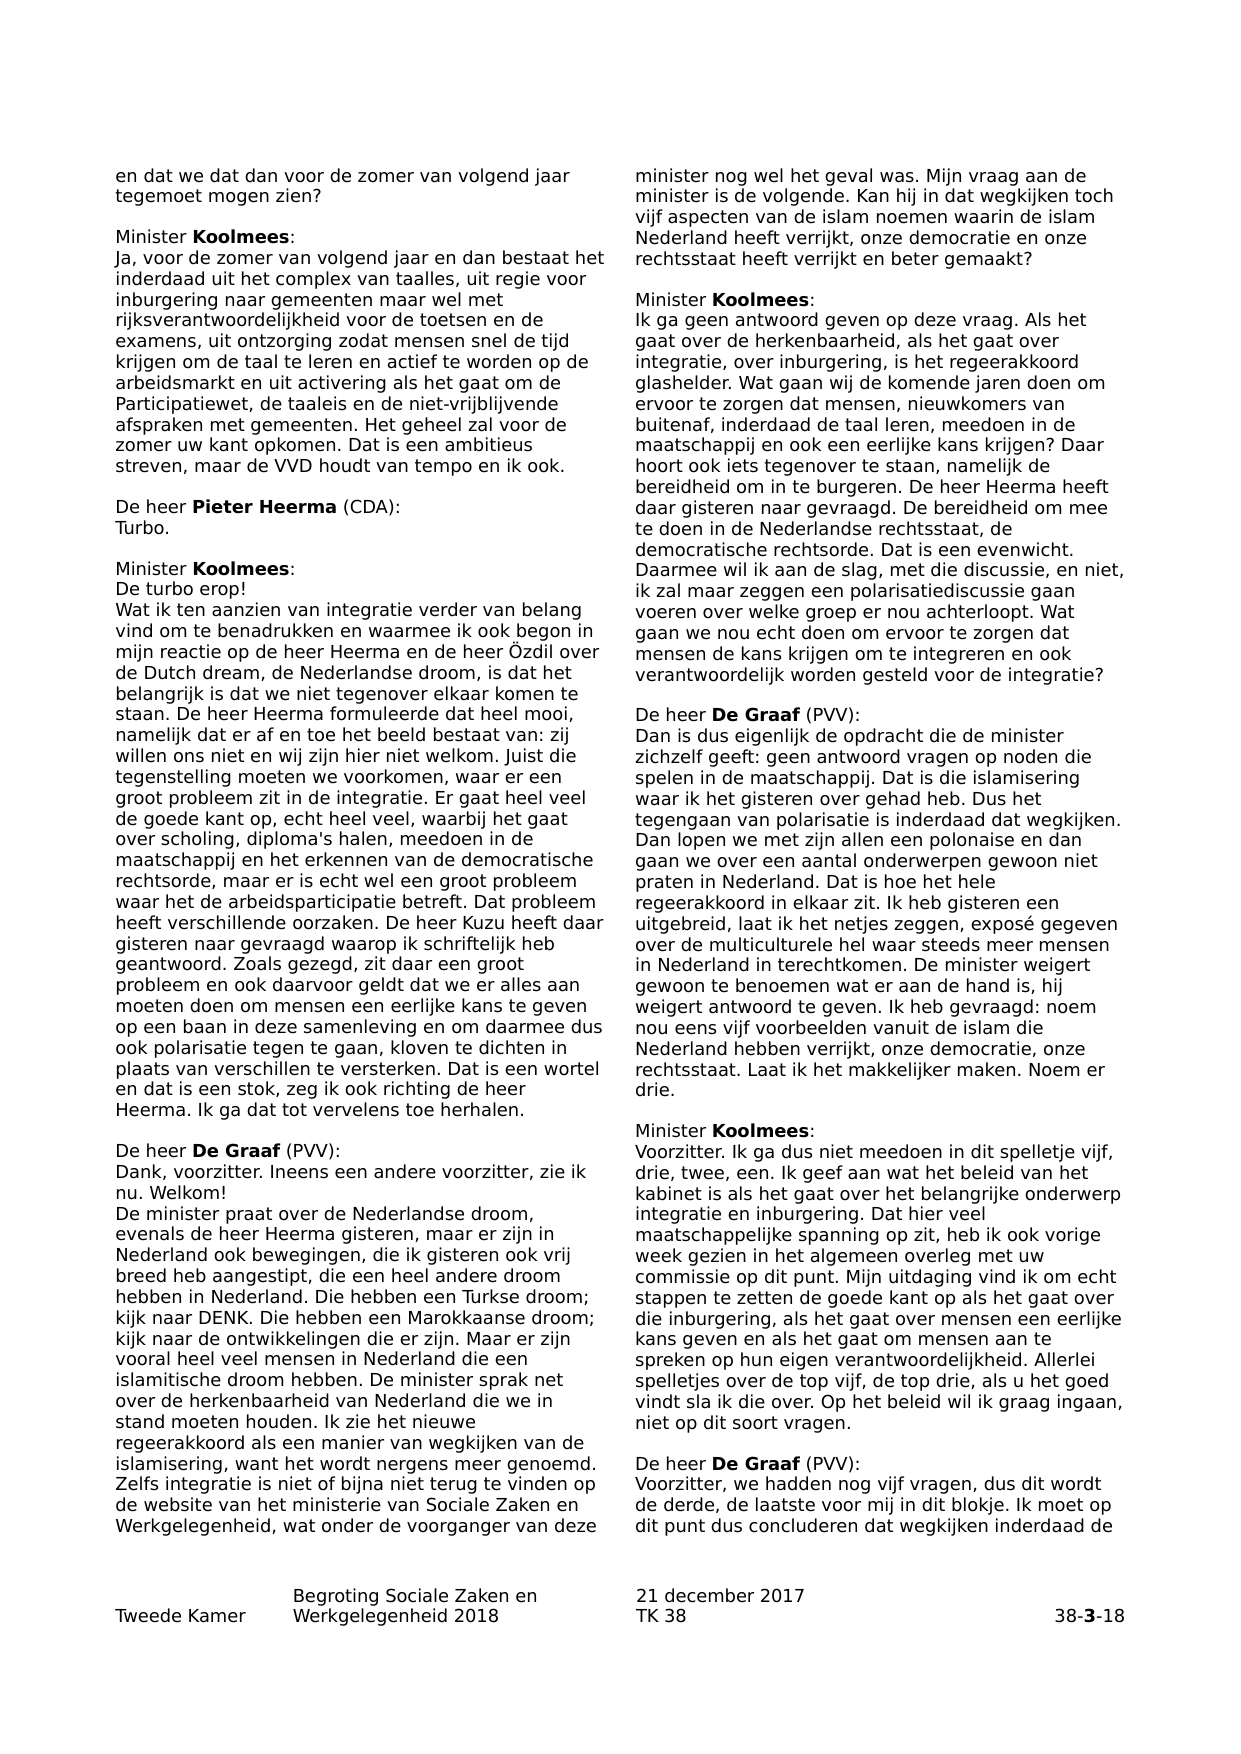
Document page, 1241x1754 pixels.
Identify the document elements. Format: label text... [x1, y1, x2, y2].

text De heer De Graaf (PVV): [115, 1141, 605, 1162]
text en dat we dat dan voor de zomer van volgend jaar tegemoet mogen zien? [115, 165, 605, 207]
text Turbo. [115, 518, 605, 538]
text De heer Pieter Heerma (CDA): [115, 497, 605, 518]
text Voorzitter, we hadden nog vijf vragen, dus dit wordt de derde, de laatste voor mij in dit blokje. Ik moet op dit punt dus concluderen dat wegkijken inderdaad de [635, 1474, 1125, 1537]
text Minister Koolmees: [635, 1121, 1125, 1142]
text Dank, voorzitter. Ineens een andere voorzitter, zie ik nu. Welkom! [115, 1162, 605, 1203]
text De turbo erop! [115, 579, 605, 600]
text Dan is dus eigenlijk de opdracht die de minister zichzelf geeft: geen antwoord vragen op noden die spelen in de maatschappij. Dat is die islamisering waar ik het gisteren over gehad heb. Dus het tegengaan van polarisatie is inderdaad dat wegkijken. Dan lopen we met zijn allen een polonaise en dan gaan we over een aantal onderwerpen gewoon niet praten in Nederland. Dat is hoe het hele regeerakkoord in elkaar zit. Ik heb gisteren een uitgebreid, laat ik het netjes zeggen, exposé gegeven over de multiculturele hel waar steeds meer mensen in Nederland in terechtkomen. De minister weigert gewoon te benoemen wat er aan de hand is, hij weigert antwoord te geven. Ik heb gevraagd: noem nou eens vijf voorbeelden vanuit de islam die Nederland hebben verrijkt, onze democratie, onze rechtsstaat. Laat ik het makkelijker maken. Noem er drie. [635, 726, 1125, 1101]
text minister nog wel het geval was. Mijn vraag aan de minister is de volgende. Kan hij in dat wegkijken toch vijf aspecten van de islam noemen waarin de islam Nederland heeft verrijkt, onze democratie en onze rechtsstaat heeft verrijkt en beter gemaakt? [635, 165, 1125, 269]
text Minister Koolmees: [115, 227, 605, 248]
text Ik ga geen antwoord geven op deze vraag. Als het gaat over de herkenbaarheid, als het gaat over integratie, over inburgering, is het regeerakkoord glashelder. Wat gaan wij de komende jaren doen om ervoor te zorgen dat mensen, nieuwkomers van buitenaf, inderdaad de taal leren, meedoen in de maatschappij en ook een eerlijke kans krijgen? Daar hoort ook iets tegenover te staan, namelijk de bereidheid om in te burgeren. De heer Heerma heeft daar gisteren naar gevraagd. De bereidheid om mee te doen in de Nederlandse rechtsstaat, de democratische rechtsorde. Dat is een evenwicht. Daarmee wil ik aan de slag, met die discussie, en niet, ik zal maar zeggen een polarisatiediscussie gaan voeren over welke groep er nou achterloopt. Wat gaan we nou echt doen om ervoor te zorgen dat mensen de kans krijgen om te integreren en ook verantwoordelijk worden gesteld voor de integratie? [635, 310, 1125, 685]
text Ja, voor de zomer van volgend jaar en dan bestaat het inderdaad uit het complex van taalles, uit regie voor inburgering naar gemeenten maar wel met rijksverantwoordelijkheid voor de toetsen en de examens, uit ontzorging zodat mensen snel de tijd krijgen om de taal te leren en actief te worden op de arbeidsmarkt en uit activering als het gaat om de Participatiewet, de taaleis en de niet-vrijblijvende afspraken met gemeenten. Het geheel zal voor de zomer uw kant opkomen. Dat is een ambitieus streven, maar de VVD houdt van tempo en ik ook. [115, 248, 605, 477]
text Wat ik ten aanzien van integratie verder van belang vind om te benadrukken en waarmee ik ook begon in mijn reactie op de heer Heerma en de heer Özdil over de Dutch dream, de Nederlandse droom, is dat het belangrijk is dat we niet tegenover elkaar komen te staan. De heer Heerma formuleerde dat heel mooi, namelijk dat er af en toe het beeld bestaat van: zij willen ons niet en wij zijn hier niet welkom. Juist die tegenstelling moeten we voorkomen, waar er een groot probleem zit in de integratie. Er gaat heel veel de goede kant op, echt heel veel, waarbij het gaat over scholing, diploma's halen, meedoen in de maatschappij en het erkennen van de democratische rechtsorde, maar er is echt wel een groot probleem waar het de arbeidsparticipatie betreft. Dat probleem heeft verschillende oorzaken. De heer Kuzu heeft daar gisteren naar gevraagd waarop ik schriftelijk heb geantwoord. Zoals gezegd, zit daar een groot probleem en ook daarvoor geldt dat we er alles aan moeten doen om mensen een eerlijke kans te geven op een baan in deze samenleving en om daarmee dus ook polarisatie tegen te gaan, kloven te dichten in plaats van verschillen te versterken. Dat is een wortel en dat is een stok, zeg ik ook richting de heer Heerma. Ik ga dat tot vervelens toe herhalen. [115, 600, 605, 1121]
text De minister praat over de Nederlandse droom, evenals de heer Heerma gisteren, maar er zijn in Nederland ook bewegingen, die ik gisteren ook vrij breed heb aangestipt, die een heel andere droom hebben in Nederland. Die hebben een Turkse droom; kijk naar DENK. Die hebben een Marokkaanse droom; kijk naar de ontwikkelingen die er zijn. Maar er zijn vooral heel veel mensen in Nederland die een islamitische droom hebben. De minister sprak net over de herkenbaarheid van Nederland die we in stand moeten houden. Ik zie het nieuwe regeerakkoord als een manier van wegkijken van de islamisering, want het wordt nergens meer genoemd. Zelfs integratie is niet of bijna niet terug te vinden op de website van het ministerie van Sociale Zaken en Werkgelegenheid, wat onder de voorganger van deze [115, 1203, 605, 1537]
text Minister Koolmees: [115, 558, 605, 579]
text De heer De Graaf (PVV): [635, 705, 1125, 726]
text Minister Koolmees: [635, 289, 1125, 310]
text De heer De Graaf (PVV): [635, 1453, 1125, 1474]
text Voorzitter. Ik ga dus niet meedoen in dit spelletje vijf, drie, twee, een. Ik geef aan wat het beleid van het kabinet is als het gaat over het belangrijke onderwerp integratie en inburgering. Dat hier veel maatschappelijke spanning op zit, heb ik ook vorige week gezien in het algemeen overleg met uw commissie op dit punt. Mijn uitdaging vind ik om echt stappen te zetten de goede kant op als het gaat over die inburgering, als het gaat over mensen een eerlijke kans geven en als het gaat om mensen aan te spreken op hun eigen verantwoordelijkheid. Allerlei spelletjes over de top vijf, de top drie, als u het goed vindt sla ik die over. Op het beleid wil ik graag ingaan, niet op dit soort vragen. [635, 1142, 1125, 1433]
